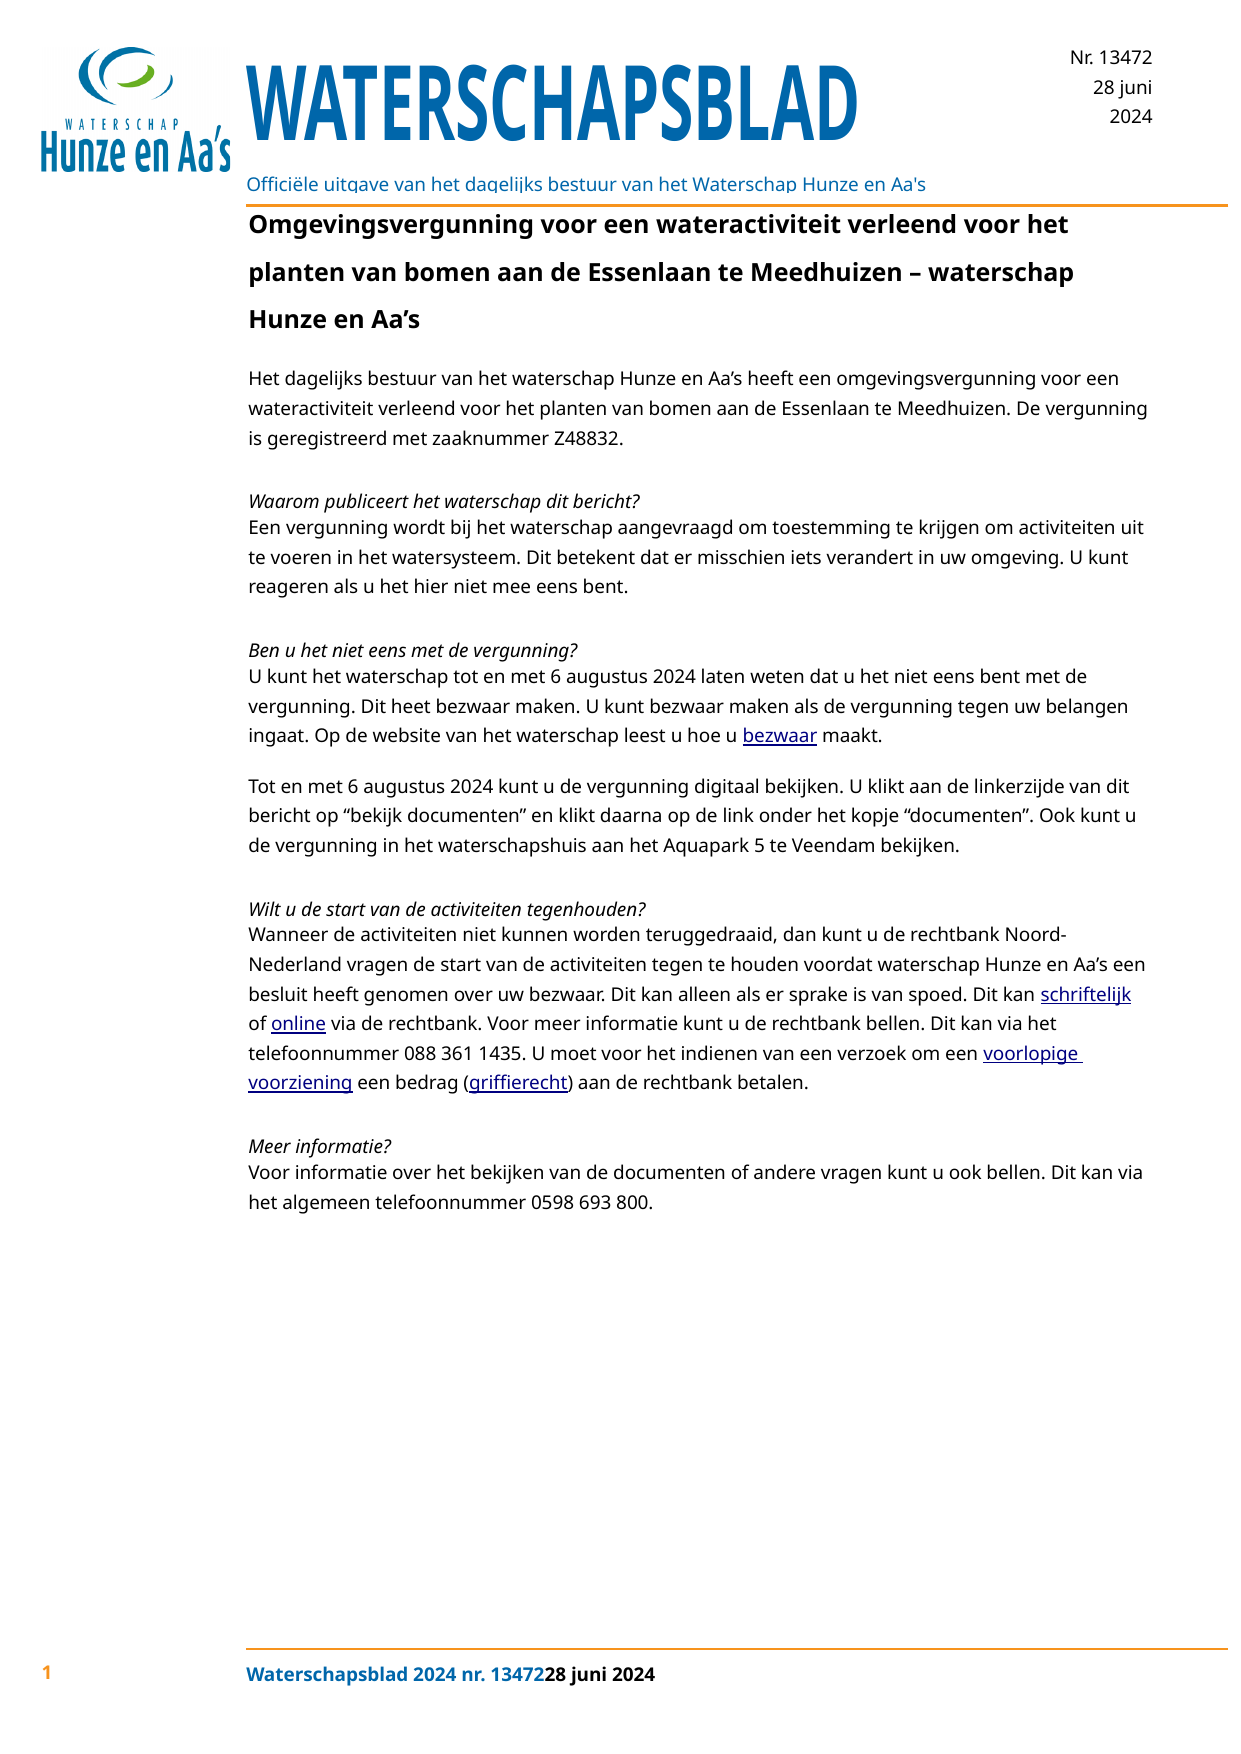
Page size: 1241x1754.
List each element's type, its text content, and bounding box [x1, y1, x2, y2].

text Wanneer de activiteiten niet kunnen worden teruggedraaid, dan kunt u de rechtbank Noord-Nederland vragen de start van de activiteiten tegen te houden voordat waterschap Hunze en Aa’s een besluit heeft genomen over uw bezwaar. Dit kan alleen als er sprake is van spoed. Dit kan schriftelijk of online via de rechtbank. Voor meer informatie kunt u de rechtbank bellen. Dit kan via het telefoonnummer 088 361 1435. U moet voor het indienen van een verzoek om een voorlopige voorziening een bedrag (griffierecht) aan de rechtbank betalen. [248, 922, 1152, 1095]
picture [226, 145, 231, 156]
picture [47, 154, 51, 172]
picture [183, 163, 191, 172]
text Ben u het niet eens met de vergunning? [248, 637, 1152, 663]
picture [41, 47, 231, 172]
text Wilt u de start van de activiteiten tegenhouden? [248, 896, 1152, 922]
text Het dagelijks bestuur van het waterschap Hunze en Aa’s heeft een omgevingsvergunning voor een wateractiviteit verleend voor het planten van bomen aan de Essenlaan te Meedhuizen. De vergunning is geregistreerd met zaaknummer Z48832. [248, 366, 1152, 450]
text Omgevingsvergunning voor een wateractiviteit verleend voor het planten van bomen aan de Essenlaan te Meedhuizen – waterschap Hunze en Aa’s [248, 207, 1152, 336]
text U kunt het waterschap tot en met 6 augustus 2024 laten weten dat u het niet eens bent met de vergunning. Dit heet bezwaar maken. U kunt bezwaar maken als de vergunning tegen uw belangen ingaat. Op de website van het waterschap leest u hoe u bezwaar maakt. [248, 663, 1152, 748]
text Waarom publiceert het waterschap dit bericht? [248, 489, 1152, 514]
text Voor informatie over het bekijken van de documenten of andere vragen kunt u ook bellen. Dit kan via het algemeen telefoonnummer 0598 693 800. [248, 1159, 1152, 1214]
text Een vergunning wordt bij het waterschap aangevraagd om toestemming te krijgen om activiteiten uit te voeren in het watersysteem. Dit betekent dat er misschien iets verandert in uw omgeving. U kunt reageren als u het hier niet mee eens bent. [248, 514, 1152, 599]
text Meer informatie? [248, 1133, 1152, 1159]
text Tot en met 6 augustus 2024 kunt u de vergunning digitaal bekijken. U klikt aan de linkerzijde van dit bericht op “bekijk documenten” en klikt daarna op de link onder het kopje “documenten”. Ook kunt u de vergunning in het waterschapshuis aan het Aquapark 5 te Veendam bekijken. [248, 773, 1152, 858]
